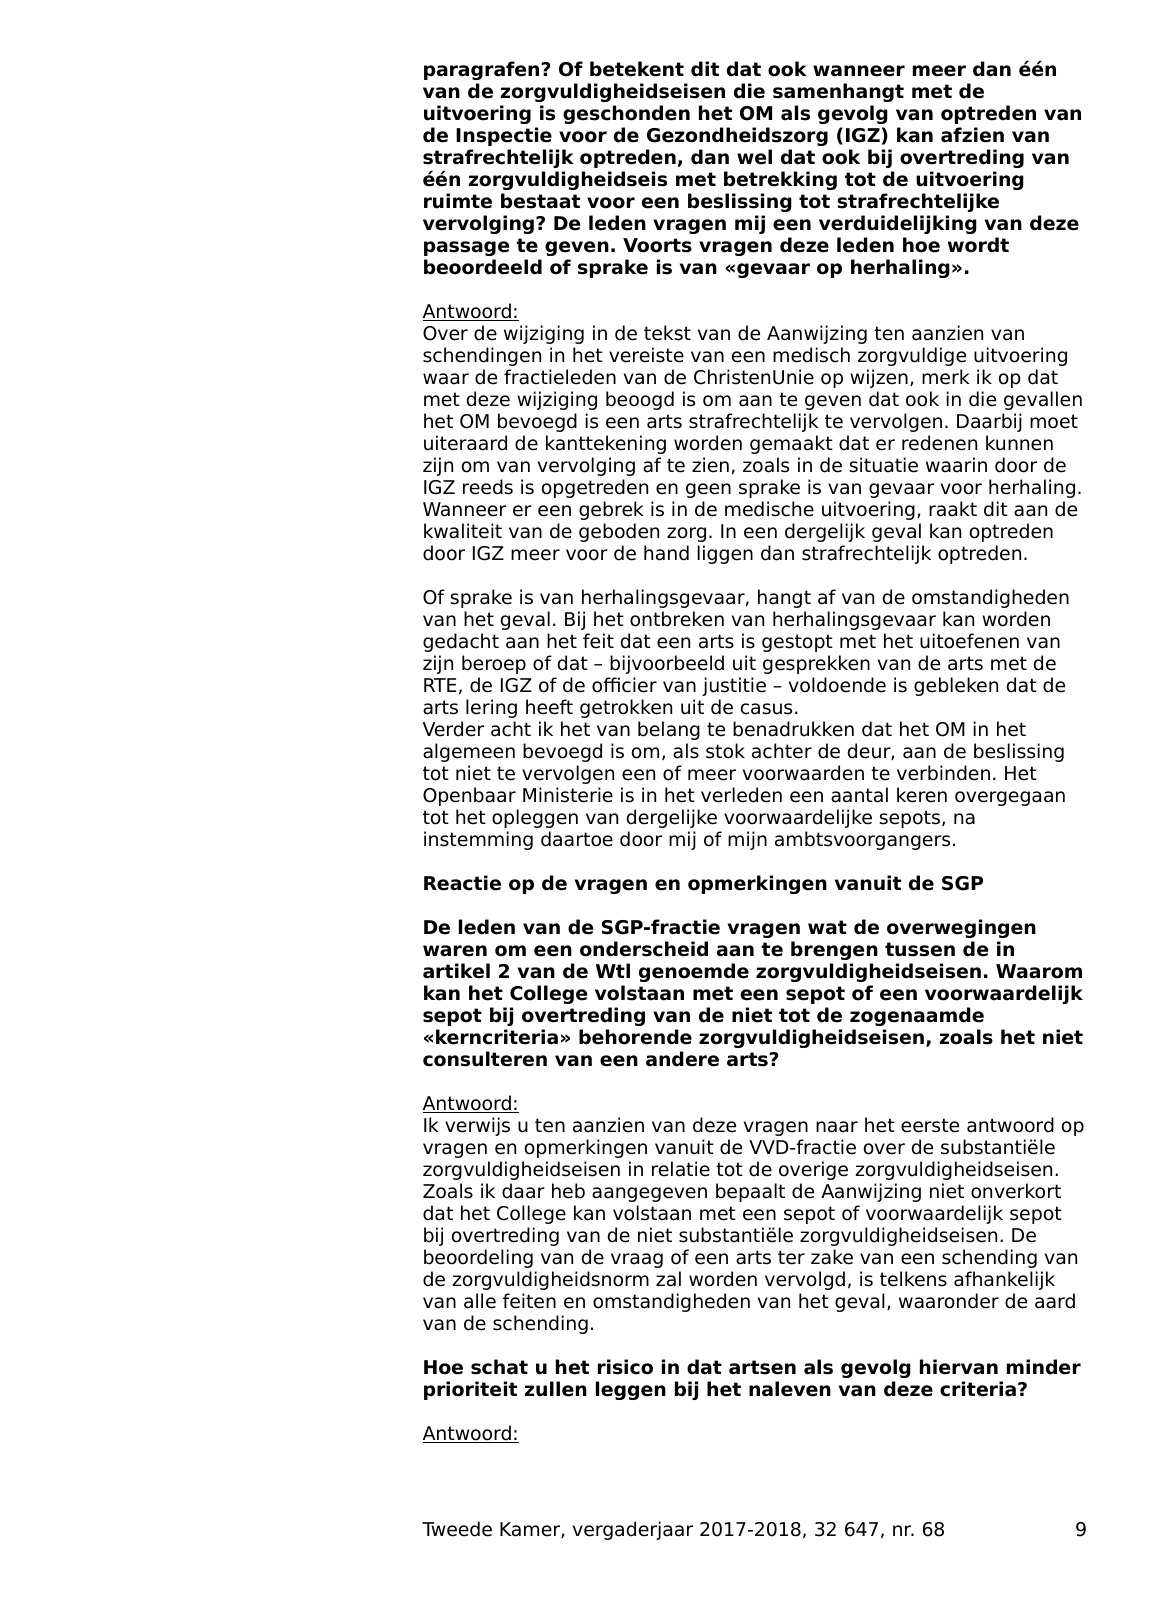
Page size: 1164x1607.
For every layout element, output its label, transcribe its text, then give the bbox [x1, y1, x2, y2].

subtitle Reactie op de vragen en opmerkingen vanuit de SGP [422, 873, 1087, 895]
text paragrafen? Of betekent dit dat ook wanneer meer dan één van de zorgvuldigheidseisen die samenhangt met de uitvoering is geschonden het OM als gevolg van optreden van de Inspectie voor de Gezondheidszorg (IGZ) kan afzien van strafrechtelijk optreden, dan wel dat ook bij overtreding van één zorgvuldigheidseis met betrekking tot de uitvoering ruimte bestaat voor een beslissing tot strafrechtelijke vervolging? De leden vragen mij een verduidelijking van deze passage te geven. Voorts vragen deze leden hoe wordt beoordeeld of sprake is van «gevaar op herhaling». [422, 59, 1087, 279]
text Hoe schat u het risico in dat artsen als gevolg hiervan minder prioriteit zullen leggen bij het naleven van deze criteria? [422, 1357, 1087, 1401]
text De leden van de SGP-fractie vragen wat de overwegingen waren om een onderscheid aan te brengen tussen de in artikel 2 van de Wtl genoemde zorgvuldigheidseisen. Waarom kan het College volstaan met een sepot of een voorwaardelijk sepot bij overtreding van de niet tot de zogenaamde «kerncriteria» behorende zorgvuldigheidseisen, zoals het niet consulteren van een andere arts? [422, 917, 1087, 1071]
text Over de wijziging in de tekst van de Aanwijzing ten aanzien van schendingen in het vereiste van een medisch zorgvuldige uitvoering waar de fractieleden van de ChristenUnie op wijzen, merk ik op dat met deze wijziging beoogd is om aan te geven dat ook in die gevallen het OM bevoegd is een arts strafrechtelijk te vervolgen. Daarbij moet uiteraard de kanttekening worden gemaakt dat er redenen kunnen zijn om van vervolging af te zien, zoals in de situatie waarin door de IGZ reeds is opgetreden en geen sprake is van gevaar voor herhaling. Wanneer er een gebrek is in de medische uitvoering, raakt dit aan de kwaliteit van de geboden zorg. In een dergelijk geval kan optreden door IGZ meer voor de hand liggen dan strafrechtelijk optreden. [422, 323, 1087, 565]
text Verder acht ik het van belang te benadrukken dat het OM in het algemeen bevoegd is om, als stok achter de deur, aan de beslissing tot niet te vervolgen een of meer voorwaarden te verbinden. Het Openbaar Ministerie is in het verleden een aantal keren overgegaan tot het opleggen van dergelijke voorwaardelijke sepots, na instemming daartoe door mij of mijn ambtsvoorgangers. [422, 719, 1087, 851]
text Antwoord: [422, 301, 1087, 323]
text Antwoord: [422, 1423, 1087, 1445]
text Of sprake is van herhalingsgevaar, hangt af van de omstandigheden van het geval. Bij het ontbreken van herhalingsgevaar kan worden gedacht aan het feit dat een arts is gestopt met het uitoefenen van zijn beroep of dat – bijvoorbeeld uit gesprekken van de arts met de RTE, de IGZ of de officier van justitie – voldoende is gebleken dat de arts lering heeft getrokken uit de casus. [422, 587, 1087, 719]
text Antwoord: [422, 1093, 1087, 1115]
text Ik verwijs u ten aanzien van deze vragen naar het eerste antwoord op vragen en opmerkingen vanuit de VVD-fractie over de substantiële zorgvuldigheidseisen in relatie tot de overige zorgvuldigheidseisen. Zoals ik daar heb aangegeven bepaalt de Aanwijzing niet onverkort dat het College kan volstaan met een sepot of voorwaardelijk sepot bij overtreding van de niet substantiële zorgvuldigheidseisen. De beoordeling van de vraag of een arts ter zake van een schending van de zorgvuldigheidsnorm zal worden vervolgd, is telkens afhankelijk van alle feiten en omstandigheden van het geval, waaronder de aard van de schending. [422, 1115, 1087, 1335]
